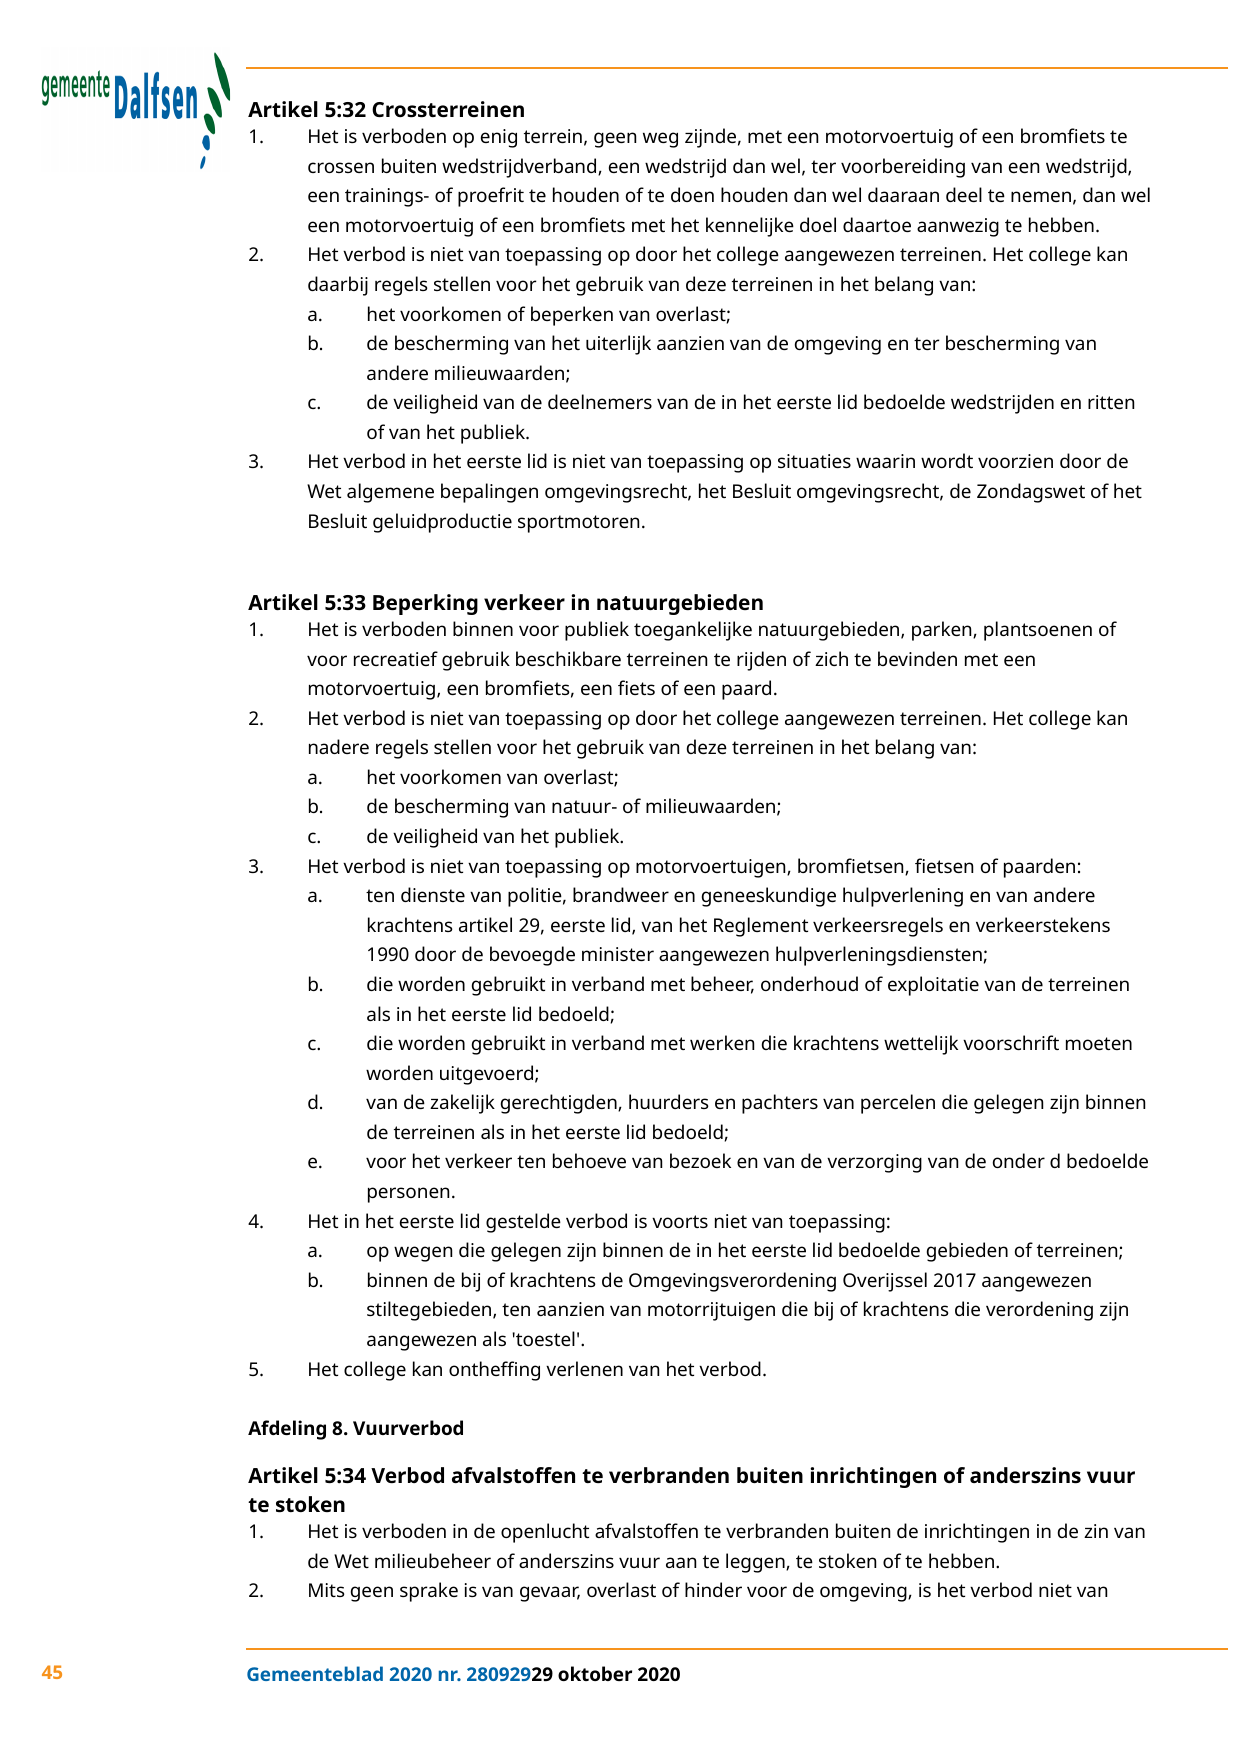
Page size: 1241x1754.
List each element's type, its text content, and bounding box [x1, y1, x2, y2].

list het voorkomen van overlast; [307, 764, 1152, 790]
list Het verbod in het eerste lid is niet van toepassing op situaties waarin wordt voorzien door de Wet algemene bepalingen omgevingsrecht, het Besluit omgevingsrecht, de Zondagswet of het Besluit geluidproductie sportmotoren. [248, 449, 1152, 533]
list de bescherming van het uiterlijk aanzien van de omgeving en ter bescherming van andere milieuwaarden; [307, 330, 1152, 386]
list de veiligheid van het publiek. [307, 823, 1152, 849]
list binnen de bij of krachtens de Omgevingsverordening Overijssel 2017 aangewezen stiltegebieden, ten aanzien van motorrijtuigen die bij of krachtens die verordening zijn aangewezen als 'toestel'. [307, 1267, 1152, 1352]
text Artikel 5:33 Beperking verkeer in natuurgebieden [248, 588, 1152, 616]
list Mits geen sprake is van gevaar, overlast of hinder voor de omgeving, is het verbod niet van [248, 1578, 1152, 1603]
text Artikel 5:32 Crossterreinen [248, 95, 1152, 123]
list van de zakelijk gerechtigden, huurders en pachters van percelen die gelegen zijn binnen de terreinen als in het eerste lid bedoeld; [307, 1089, 1152, 1145]
list Het in het eerste lid gestelde verbod is voorts niet van toepassing: [248, 1208, 1152, 1234]
list voor het verkeer ten behoeve van bezoek en van de verzorging van de onder d bedoelde personen. [307, 1149, 1152, 1204]
list Het college kan ontheffing verlenen van het verbod. [248, 1356, 1152, 1382]
picture [41, 47, 231, 172]
list het voorkomen of beperken van overlast; [307, 301, 1152, 326]
list die worden gebruikt in verband met beheer, onderhoud of exploitatie van de terreinen als in het eerste lid bedoeld; [307, 971, 1152, 1027]
list Het verbod is niet van toepassing op motorvoertuigen, bromfietsen, fietsen of paarden: [248, 853, 1152, 879]
list Het is verboden op enig terrein, geen weg zijnde, met een motorvoertuig of een bromfiets te crossen buiten wedstrijdverband, een wedstrijd dan wel, ter voorbereiding van een wedstrijd, een trainings- of proefrit te houden of te doen houden dan wel daaraan deel te nemen, dan wel een motorvoertuig of een bromfiets met het kennelijke doel daartoe aanwezig te hebben. [248, 123, 1152, 238]
list die worden gebruikt in verband met werken die krachtens wettelijk voorschrift moeten worden uitgevoerd; [307, 1030, 1152, 1086]
list Het is verboden binnen voor publiek toegankelijke natuurgebieden, parken, plantsoenen of voor recreatief gebruik beschikbare terreinen te rijden of zich te bevinden met een motorvoertuig, een bromfiets, een fiets of een paard. [248, 616, 1152, 701]
list Het is verboden in de openlucht afvalstoffen te verbranden buiten de inrichtingen in de zin van de Wet milieubeheer of anderszins vuur aan te leggen, te stoken of te hebben. [248, 1518, 1152, 1574]
list de veiligheid van de deelnemers van de in het eerste lid bedoelde wedstrijden en ritten of van het publiek. [307, 389, 1152, 445]
list Het verbod is niet van toepassing op door het college aangewezen terreinen. Het college kan daarbij regels stellen voor het gebruik van deze terreinen in het belang van: [248, 242, 1152, 297]
list op wegen die gelegen zijn binnen de in het eerste lid bedoelde gebieden of terreinen; [307, 1237, 1152, 1263]
list de bescherming van natuur- of milieuwaarden; [307, 794, 1152, 819]
list ten dienste van politie, brandweer en geneeskundige hulpverlening en van andere krachtens artikel 29, eerste lid, van het Reglement verkeersregels en verkeerstekens 1990 door de bevoegde minister aangewezen hulpverleningsdiensten; [307, 882, 1152, 967]
text Artikel 5:34 Verbod afvalstoffen te verbranden buiten inrichtingen of anderszins vuur te stoken [248, 1462, 1152, 1518]
list Het verbod is niet van toepassing op door het college aangewezen terreinen. Het college kan nadere regels stellen voor het gebruik van deze terreinen in het belang van: [248, 705, 1152, 760]
text Afdeling 8. Vuurverbod [248, 1415, 1152, 1441]
